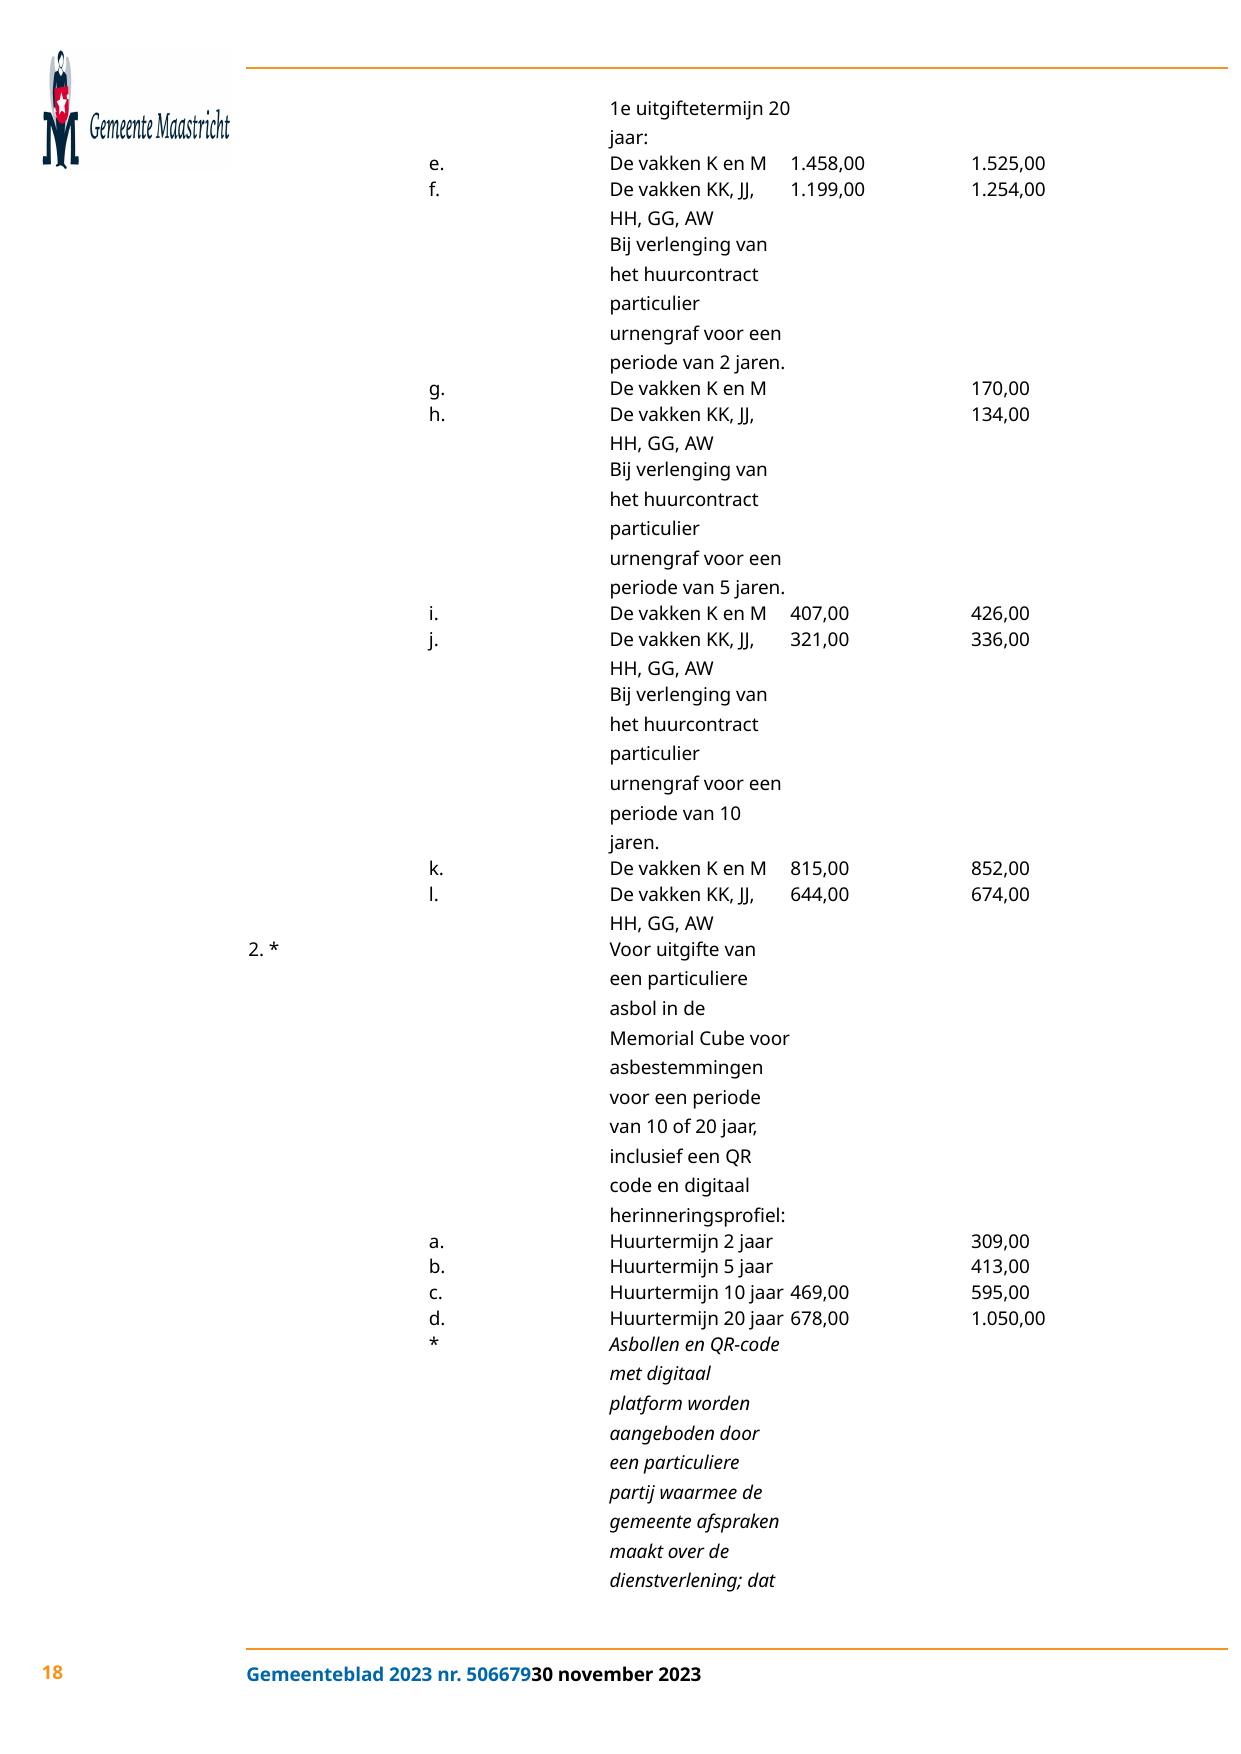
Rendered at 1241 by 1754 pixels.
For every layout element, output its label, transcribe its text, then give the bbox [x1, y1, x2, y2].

table_cell [248, 375, 429, 401]
table_cell 1.254,00 [971, 176, 1152, 231]
table_cell 644,00 [790, 881, 971, 936]
table_cell [248, 855, 429, 881]
table_cell [790, 95, 971, 150]
table_cell [429, 231, 609, 375]
table_cell [248, 600, 429, 626]
table_cell Huurtermijn 2 jaar [609, 1228, 790, 1254]
table_cell 674,00 [971, 881, 1152, 936]
table_cell [790, 681, 971, 855]
table_cell Huurtermijn 20 jaar [609, 1305, 790, 1331]
table_cell De vakken K en M [609, 855, 790, 881]
table_cell [248, 95, 429, 150]
table_cell 170,00 [971, 375, 1152, 401]
table_cell Bij verlenging van het huurcontract particulier urnengraf voor een periode van 10 jaren. [609, 681, 790, 855]
table_cell [790, 1331, 971, 1593]
table_cell * [429, 1331, 609, 1593]
table_cell Voor uitgifte van een particuliere asbol in de Memorial Cube voor asbestemmingen voor een periode van 10 of 20 jaar, inclusief een QR code en digitaal herinneringsprofiel: [609, 936, 790, 1228]
table_cell De vakken K en M [609, 375, 790, 401]
table_cell De vakken KK, JJ, HH, GG, AW [609, 176, 790, 231]
table_cell 595,00 [971, 1280, 1152, 1305]
table_cell De vakken KK, JJ, HH, GG, AW [609, 881, 790, 936]
table_cell De vakken KK, JJ, HH, GG, AW [609, 401, 790, 456]
table_cell [248, 1305, 429, 1331]
table_cell 321,00 [790, 626, 971, 681]
table_cell 2. * [248, 936, 429, 1228]
table_cell [790, 1228, 971, 1254]
table_cell 469,00 [790, 1280, 971, 1305]
table_cell [971, 681, 1152, 855]
table_cell [790, 1254, 971, 1279]
table_cell [248, 150, 429, 176]
picture [41, 47, 231, 172]
table_cell [429, 456, 609, 600]
table_cell Huurtermijn 10 jaar [609, 1280, 790, 1305]
table_cell [248, 681, 429, 855]
table_cell [248, 231, 429, 375]
table_cell d. [429, 1305, 609, 1331]
table_cell [971, 936, 1152, 1228]
table_cell Bij verlenging van het huurcontract particulier urnengraf voor een periode van 5 jaren. [609, 456, 790, 600]
table_cell [790, 456, 971, 600]
table_cell k. [429, 855, 609, 881]
table_cell [971, 231, 1152, 375]
table_cell 413,00 [971, 1254, 1152, 1279]
table_cell 1.458,00 [790, 150, 971, 176]
table_cell 407,00 [790, 600, 971, 626]
table_cell [790, 936, 971, 1228]
table_cell 336,00 [971, 626, 1152, 681]
table_cell [971, 456, 1152, 600]
table_cell [248, 1228, 429, 1254]
table_cell Huurtermijn 5 jaar [609, 1254, 790, 1279]
table_cell 1.525,00 [971, 150, 1152, 176]
table_cell g. [429, 375, 609, 401]
table_cell c. [429, 1280, 609, 1305]
table_cell 815,00 [790, 855, 971, 881]
table_cell i. [429, 600, 609, 626]
table_cell h. [429, 401, 609, 456]
table_cell [790, 231, 971, 375]
table_cell e. [429, 150, 609, 176]
table_cell f. [429, 176, 609, 231]
table_cell [429, 681, 609, 855]
table_cell [971, 1331, 1152, 1593]
table_cell [248, 1280, 429, 1305]
table_cell [248, 1331, 429, 1593]
table_cell De vakken KK, JJ, HH, GG, AW [609, 626, 790, 681]
table_cell l. [429, 881, 609, 936]
table_cell [971, 95, 1152, 150]
table_cell [790, 375, 971, 401]
table_cell 426,00 [971, 600, 1152, 626]
table_cell [248, 626, 429, 681]
table_cell 852,00 [971, 855, 1152, 881]
table_cell De vakken K en M [609, 150, 790, 176]
table_cell [248, 456, 429, 600]
table_cell 678,00 [790, 1305, 971, 1331]
table_cell [429, 95, 609, 150]
table_cell [790, 401, 971, 456]
table_cell a. [429, 1228, 609, 1254]
table_cell [248, 176, 429, 231]
table_cell De vakken K en M [609, 600, 790, 626]
table_cell j. [429, 626, 609, 681]
table_cell b. [429, 1254, 609, 1279]
table_cell 134,00 [971, 401, 1152, 456]
table_cell 1.050,00 [971, 1305, 1152, 1331]
table_cell [248, 401, 429, 456]
table_cell Bij verlenging van het huurcontract particulier urnengraf voor een periode van 2 jaren. [609, 231, 790, 375]
table_cell 1e uitgiftetermijn 20 jaar: [609, 95, 790, 150]
table_cell 309,00 [971, 1228, 1152, 1254]
table_cell Asbollen en QR-code met digitaal platform worden aangeboden door een particuliere partij waarmee de gemeente afspraken maakt over de dienstverlening; dat [609, 1331, 790, 1593]
table_cell [248, 1254, 429, 1279]
table_cell [429, 936, 609, 1228]
table_cell 1.199,00 [790, 176, 971, 231]
table_cell [248, 881, 429, 936]
